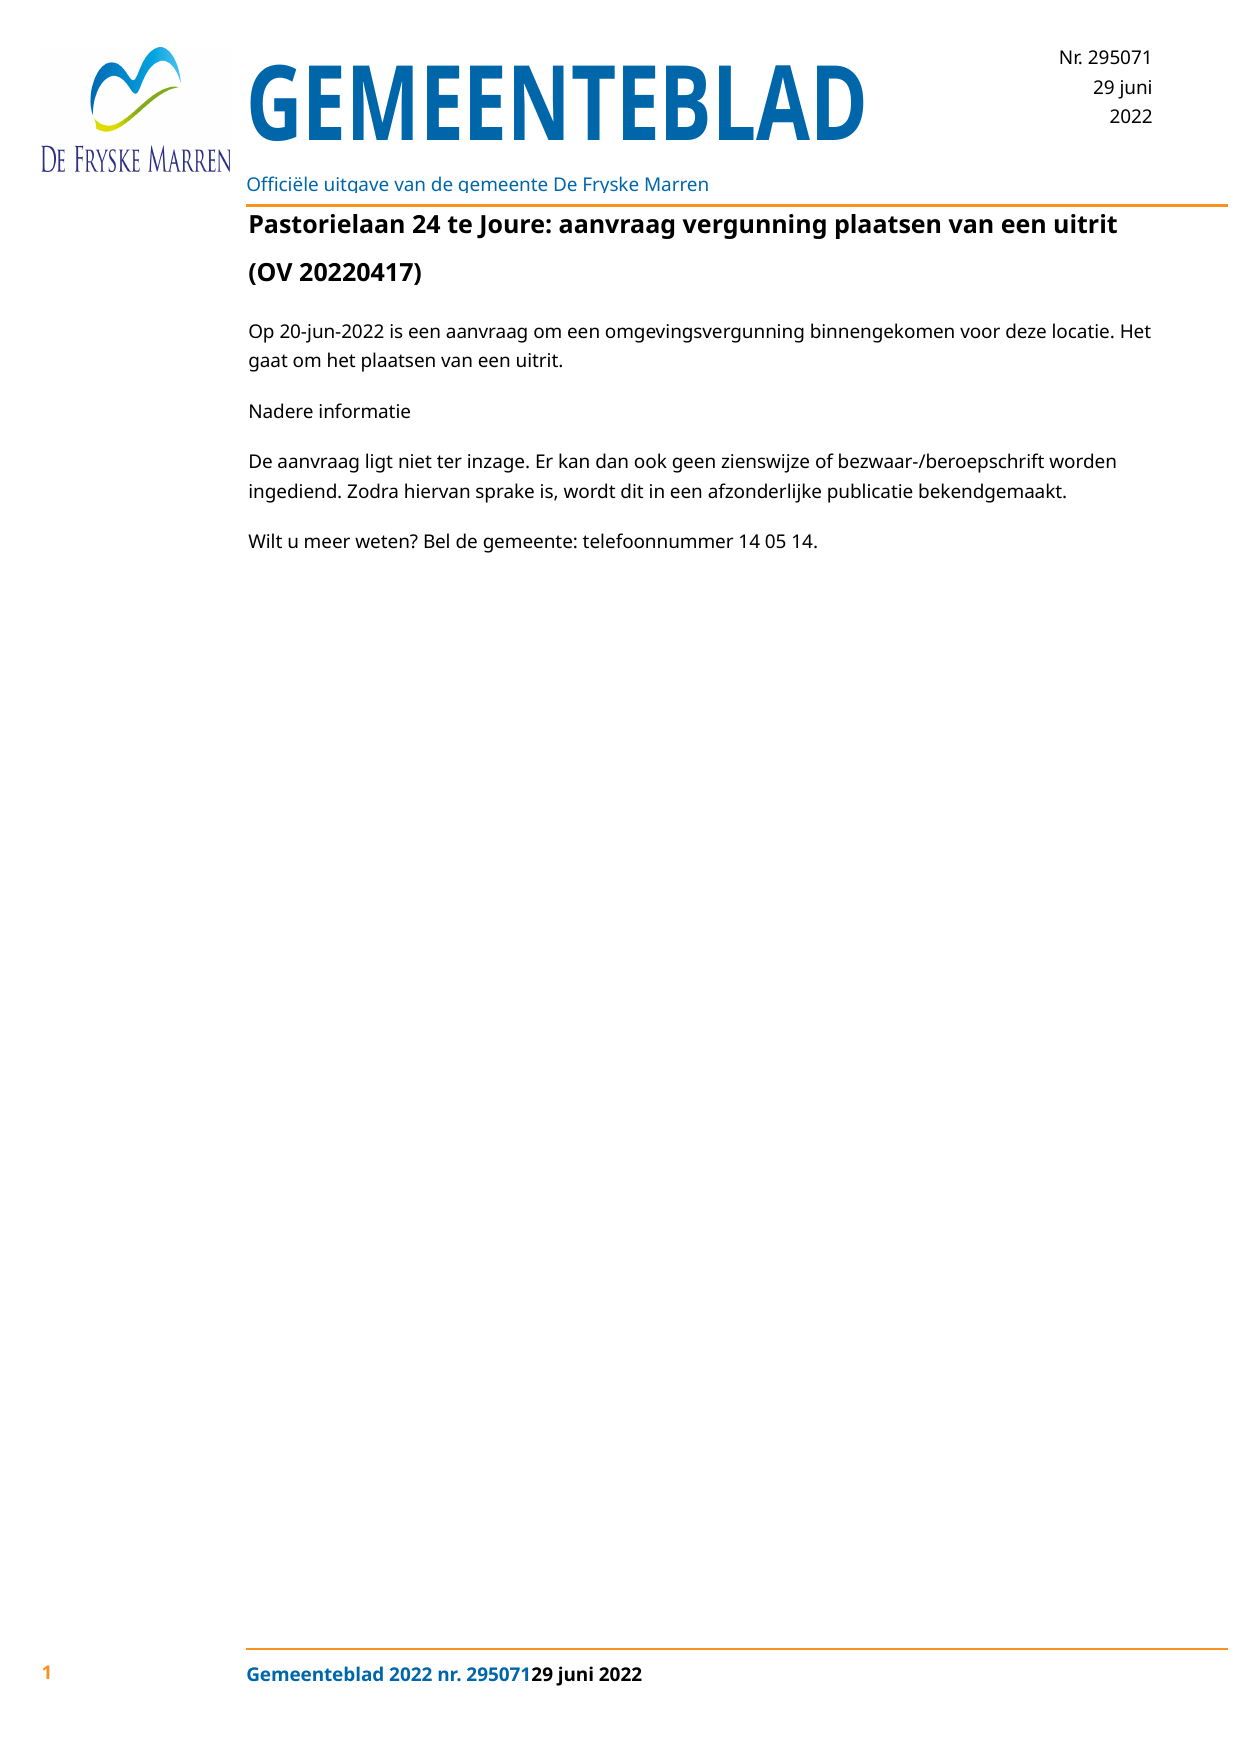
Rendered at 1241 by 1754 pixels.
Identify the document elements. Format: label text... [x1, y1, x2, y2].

text Op 20-jun-2022 is een aanvraag om een omgevingsvergunning binnengekomen voor deze locatie. Het gaat om het plaatsen van een uitrit. [248, 318, 1152, 373]
text Pastorielaan 24 te Joure: aanvraag vergunning plaatsen van een uitrit (OV 20220417) [248, 207, 1152, 288]
text Nadere informatie [248, 398, 1152, 424]
picture [41, 47, 231, 172]
text Wilt u meer weten? Bel de gemeente: telefoonnummer 14 05 14. [248, 528, 1152, 554]
text De aanvraag ligt niet ter inzage. Er kan dan ook geen zienswijze of bezwaar-/beroepschrift worden ingediend. Zodra hiervan sprake is, wordt dit in een afzonderlijke publicatie bekendgemaakt. [248, 448, 1152, 504]
